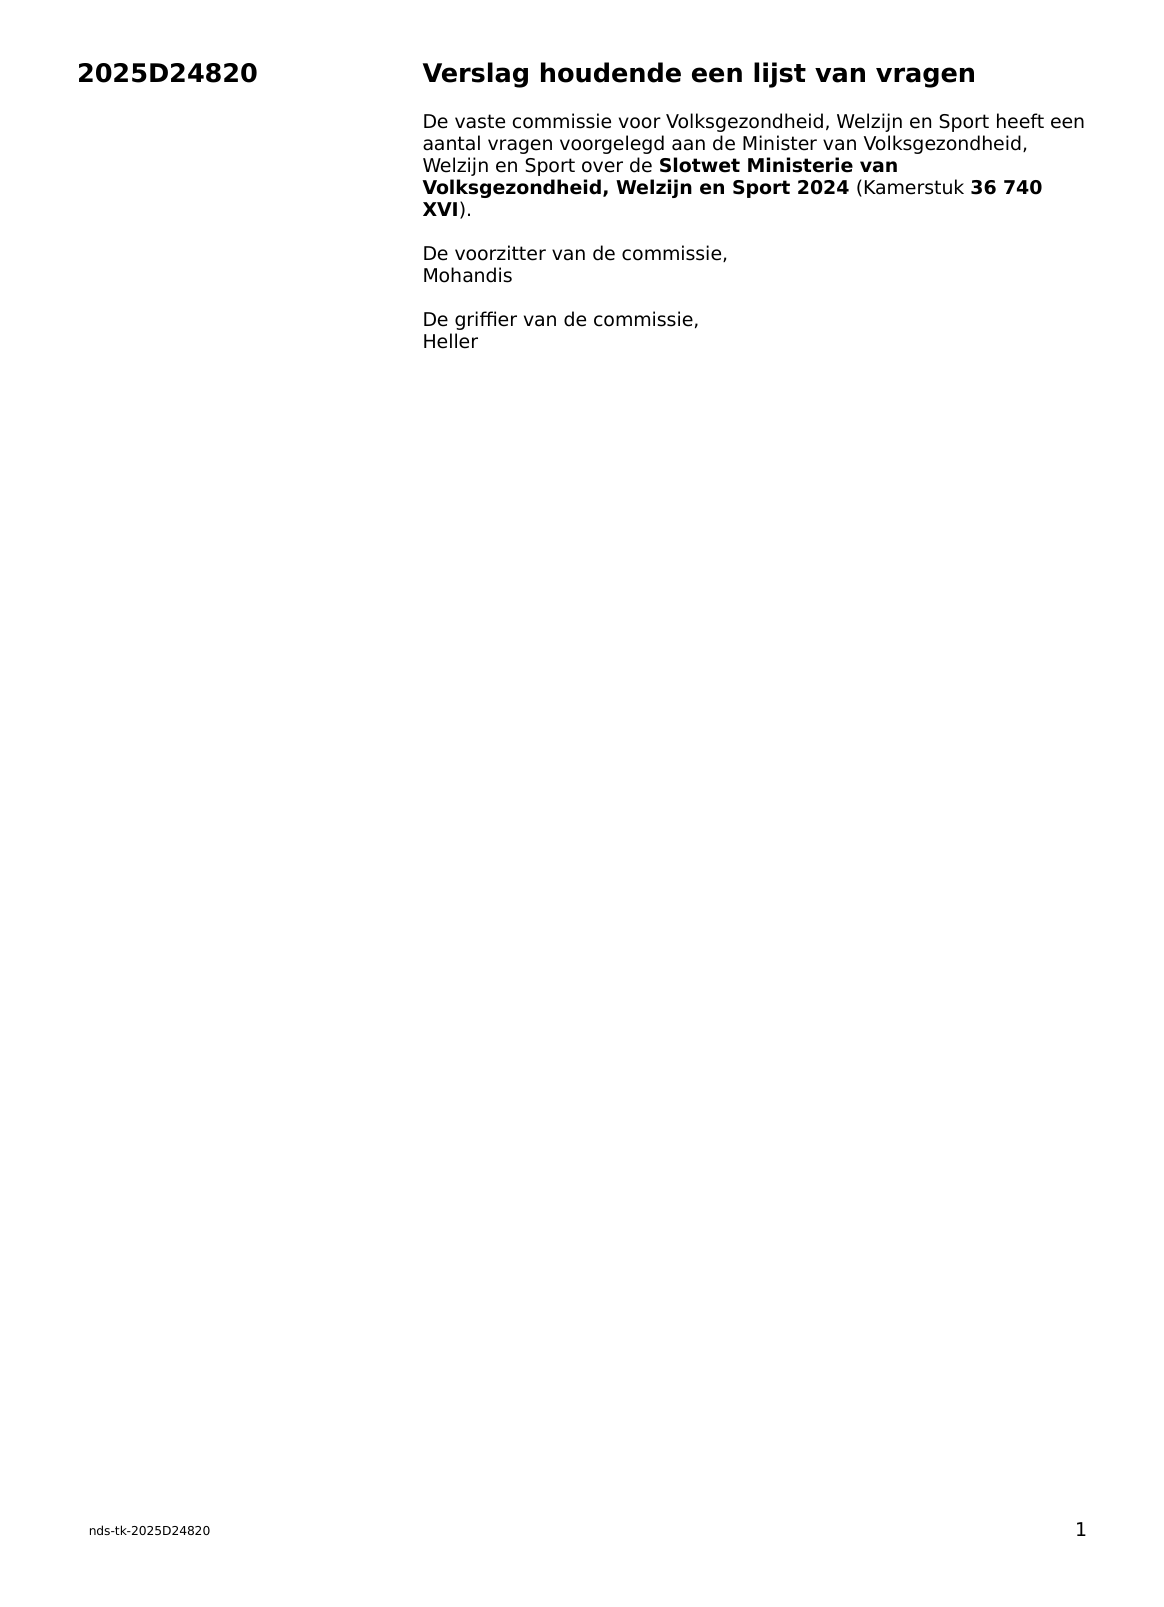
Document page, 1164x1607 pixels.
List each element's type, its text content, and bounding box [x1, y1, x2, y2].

text De vaste commissie voor Volksgezondheid, Welzijn en Sport heeft een aantal vragen voorgelegd aan de Minister van Volksgezondheid, Welzijn en Sport over de Slotwet Ministerie van Volksgezondheid, Welzijn en Sport 2024 (Kamerstuk 36 740 XVI). [422, 111, 1087, 221]
text 2025D24820 Verslag houdende een lijst van vragen [77, 59, 1087, 89]
text De voorzitter van de commissie, [422, 243, 1087, 265]
text De griffier van de commissie, [422, 309, 1087, 331]
text Heller [422, 331, 1087, 353]
text nds-tk-2025D24820 [88, 1524, 323, 1538]
text Mohandis [422, 265, 1087, 287]
